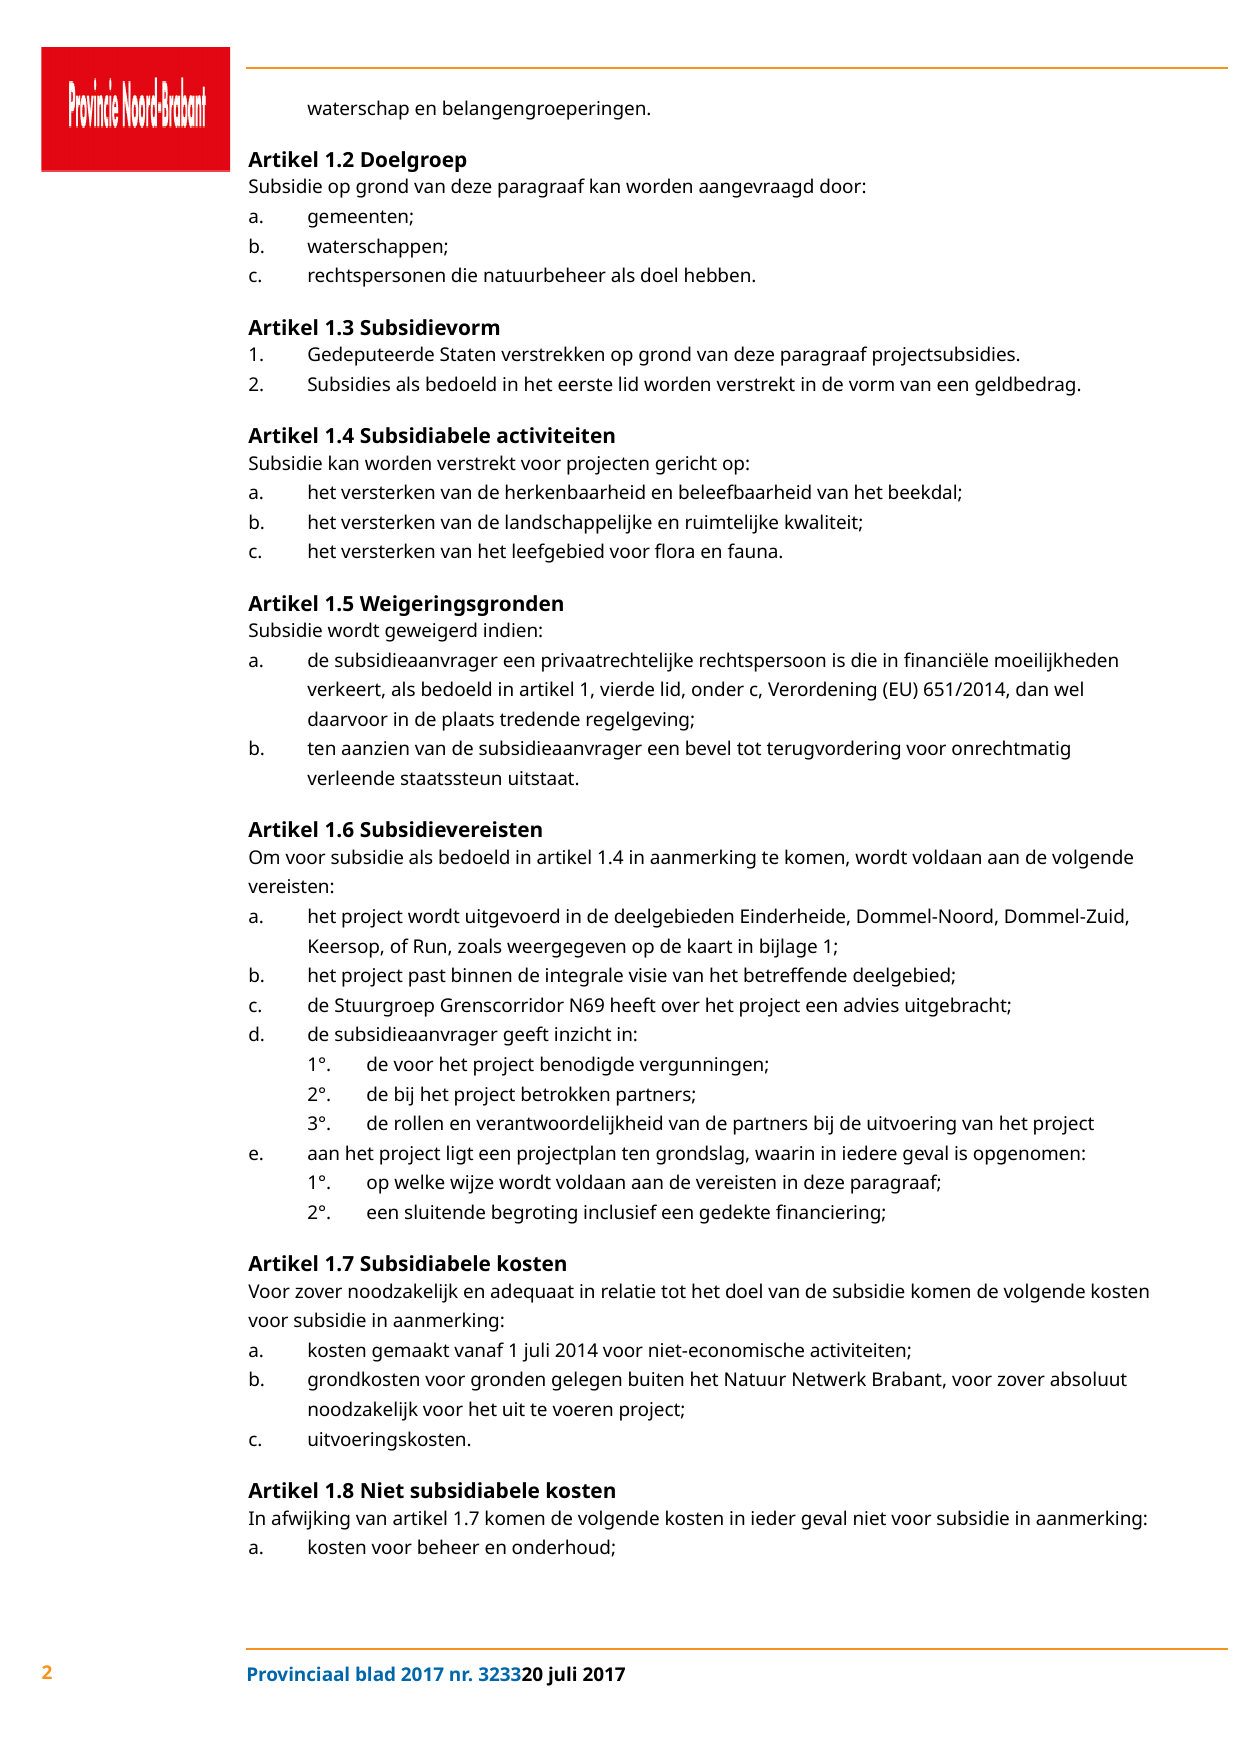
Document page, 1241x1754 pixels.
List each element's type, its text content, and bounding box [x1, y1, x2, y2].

list het versterken van de landschappelijke en ruimtelijke kwaliteit; [248, 509, 1152, 534]
list het project past binnen de integrale visie van het betreffende deelgebied; [248, 962, 1152, 988]
list aan het project ligt een projectplan ten grondslag, waarin in iedere geval is opgenomen: [248, 1140, 1152, 1166]
list gemeenten; [248, 203, 1152, 229]
text Artikel 1.5 Weigeringsgronden [248, 589, 1152, 617]
picture [41, 47, 231, 172]
list waterschap en belangengroeperingen. [248, 95, 1152, 121]
list kosten voor beheer en onderhoud; [248, 1534, 1152, 1560]
text Artikel 1.7 Subsidiabele kosten [248, 1249, 1152, 1278]
list het versterken van het leefgebied voor flora en fauna. [248, 538, 1152, 564]
text Voor zover noodzakelijk en adequaat in relatie tot het doel van de subsidie komen de volgende kosten voor subsidie in aanmerking: [248, 1278, 1152, 1333]
list Gedeputeerde Staten verstrekken op grond van deze paragraaf projectsubsidies. [248, 341, 1152, 367]
text Artikel 1.8 Niet subsidiabele kosten [248, 1476, 1152, 1505]
list het versterken van de herkenbaarheid en beleefbaarheid van het beekdal; [248, 479, 1152, 505]
list waterschappen; [248, 233, 1152, 258]
list kosten gemaakt vanaf 1 juli 2014 voor niet-economische activiteiten; [248, 1337, 1152, 1363]
list de voor het project benodigde vergunningen; [307, 1051, 1152, 1077]
list grondkosten voor gronden gelegen buiten het Natuur Netwerk Brabant, voor zover absoluut noodzakelijk voor het uit te voeren project; [248, 1367, 1152, 1422]
text Artikel 1.4 Subsidiabele activiteiten [248, 421, 1152, 450]
text Artikel 1.6 Subsidievereisten [248, 816, 1152, 844]
list de subsidieaanvrager geeft inzicht in: [248, 1022, 1152, 1047]
list de rollen en verantwoordelijkheid van de partners bij de uitvoering van het project [307, 1110, 1152, 1136]
text In afwijking van artikel 1.7 komen de volgende kosten in ieder geval niet voor subsidie in aanmerking: [248, 1505, 1152, 1530]
list rechtspersonen die natuurbeheer als doel hebben. [248, 262, 1152, 288]
text Subsidie op grond van deze paragraaf kan worden aangevraagd door: [248, 174, 1152, 199]
text Artikel 1.3 Subsidievorm [248, 313, 1152, 341]
list een sluitende begroting inclusief een gedekte financiering; [307, 1199, 1152, 1225]
list de subsidieaanvrager een privaatrechtelijke rechtspersoon is die in financiële moeilijkheden verkeert, als bedoeld in artikel 1, vierde lid, onder c, Verordening (EU) 651/2014, dan wel daarvoor in de plaats tredende regelgeving; [248, 647, 1152, 732]
text Om voor subsidie als bedoeld in artikel 1.4 in aanmerking te komen, wordt voldaan aan de volgende vereisten: [248, 844, 1152, 899]
list uitvoeringskosten. [248, 1426, 1152, 1452]
text Subsidie kan worden verstrekt voor projecten gericht op: [248, 450, 1152, 475]
text Artikel 1.2 Doelgroep [248, 145, 1152, 174]
list het project wordt uitgevoerd in de deelgebieden Einderheide, Dommel-Noord, Dommel-Zuid, Keersop, of Run, zoals weergegeven op de kaart in bijlage 1; [248, 903, 1152, 958]
list de bij het project betrokken partners; [307, 1081, 1152, 1106]
text Subsidie wordt geweigerd indien: [248, 617, 1152, 643]
list op welke wijze wordt voldaan aan de vereisten in deze paragraaf; [307, 1169, 1152, 1195]
list ten aanzien van de subsidieaanvrager een bevel tot terugvordering voor onrechtmatig verleende staatssteun uitstaat. [248, 736, 1152, 791]
list Subsidies als bedoeld in het eerste lid worden verstrekt in de vorm van een geldbedrag. [248, 371, 1152, 397]
list de Stuurgroep Grenscorridor N69 heeft over het project een advies uitgebracht; [248, 992, 1152, 1018]
